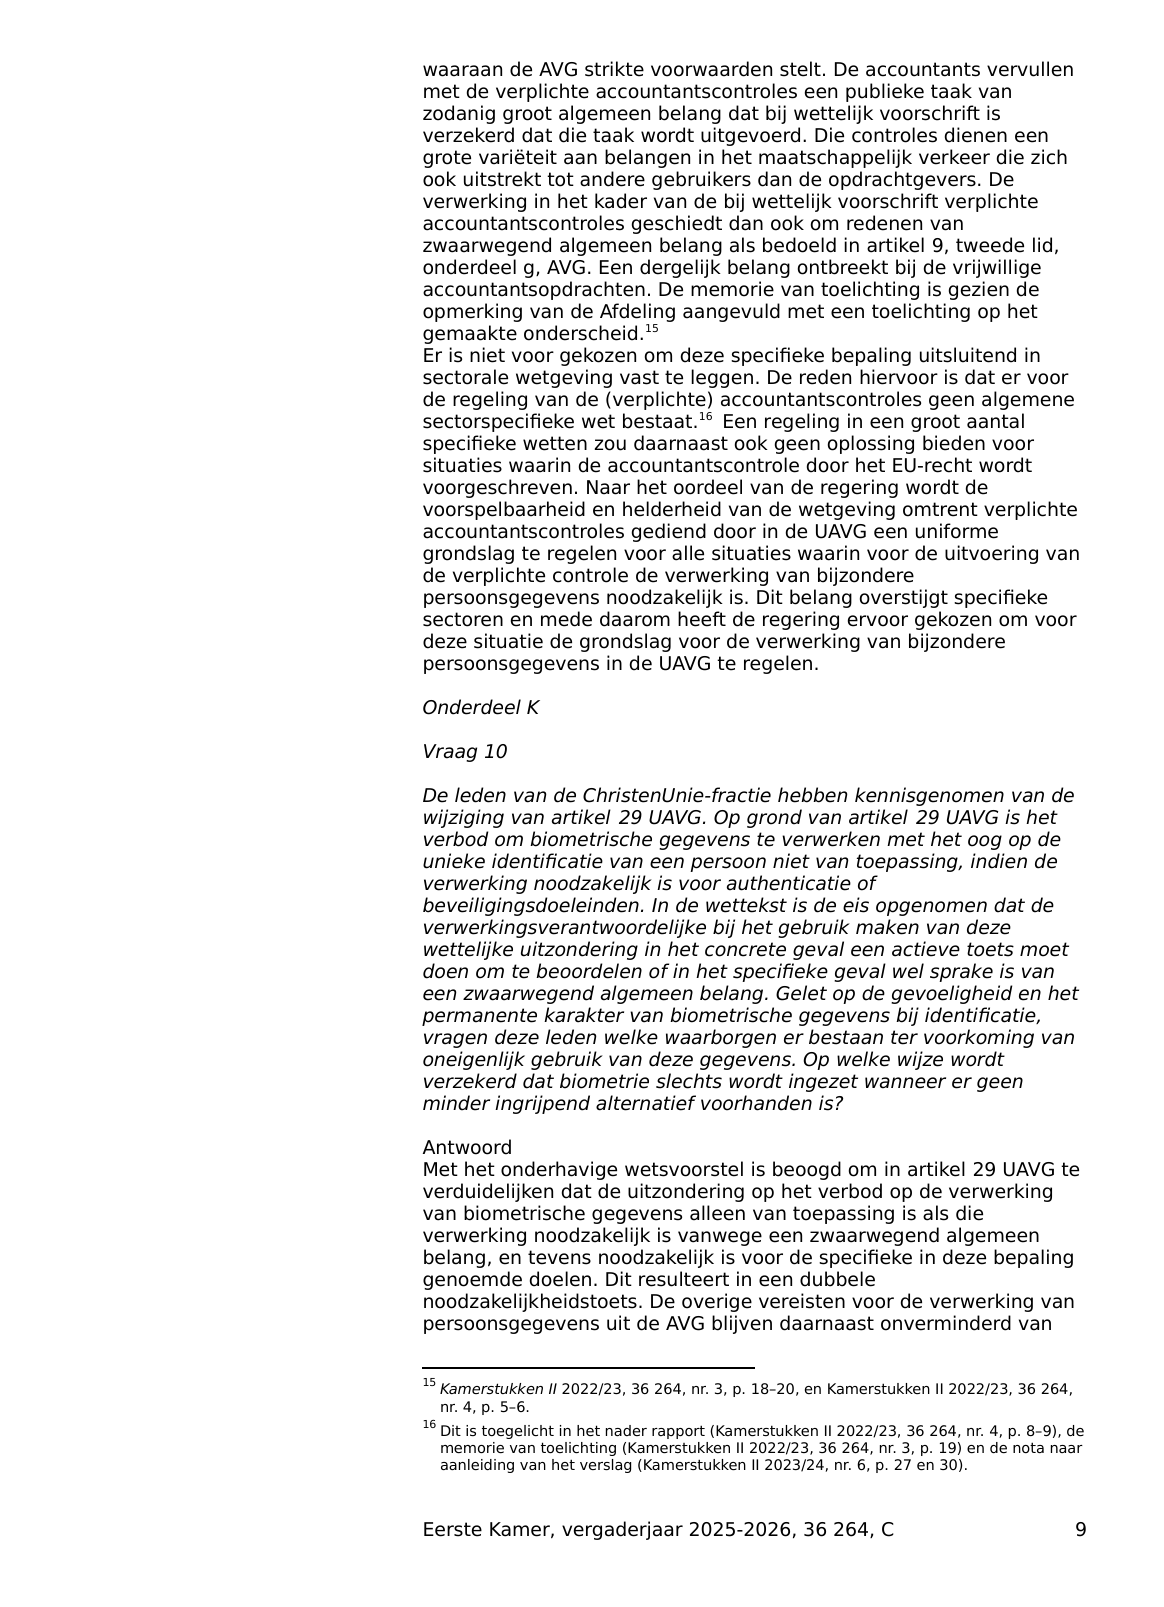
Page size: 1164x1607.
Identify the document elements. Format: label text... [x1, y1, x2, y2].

text waaraan de AVG strikte voorwaarden stelt. De accountants vervullen met de verplichte accountantscontroles een publieke taak van zodanig groot algemeen belang dat bij wettelijk voorschrift is verzekerd dat die taak wordt uitgevoerd. Die controles dienen een grote variëteit aan belangen in het maatschappelijk verkeer die zich ook uitstrekt tot andere gebruikers dan de opdrachtgevers. De verwerking in het kader van de bij wettelijk voorschrift verplichte accountantscontroles geschiedt dan ook om redenen van zwaarwegend algemeen belang als bedoeld in artikel 9, tweede lid, onderdeel g, AVG. Een dergelijk belang ontbreekt bij de vrijwillige accountantsopdrachten. De memorie van toelichting is gezien de opmerking van de Afdeling aangevuld met een toelichting op het gemaakte onderscheid. [422, 59, 1087, 345]
subtitle Vraag 10 [422, 741, 1087, 763]
text Kamerstukken II 2022/23, 36 264, nr. 3, p. 18–20, en Kamerstukken II 2022/23, 36 264, nr. 4, p. 5–6. [422, 1377, 1087, 1416]
text Met het onderhavige wetsvoorstel is beoogd om in artikel 29 UAVG te verduidelijken dat de uitzondering op het verbod op de verwerking van biometrische gegevens alleen van toepassing is als die verwerking noodzakelijk is vanwege een zwaarwegend algemeen belang, en tevens noodzakelijk is voor de specifieke in deze bepaling genoemde doelen. Dit resulteert in een dubbele noodzakelijkheidstoets. De overige vereisten voor de verwerking van persoonsgegevens uit de AVG blijven daarnaast onverminderd van [422, 1159, 1087, 1335]
text Er is niet voor gekozen om deze specifieke bepaling uitsluitend in sectorale wetgeving vast te leggen. De reden hiervoor is dat er voor de regeling van de (verplichte) accountantscontroles geen algemene sectorspecifieke wet bestaat. Een regeling in een groot aantal specifieke wetten zou daarnaast ook geen oplossing bieden voor situaties waarin de accountantscontrole door het EU-recht wordt voorgeschreven. Naar het oordeel van de regering wordt de voorspelbaarheid en helderheid van de wetgeving omtrent verplichte accountantscontroles gediend door in de UAVG een uniforme grondslag te regelen voor alle situaties waarin voor de uitvoering van de verplichte controle de verwerking van bijzondere persoonsgegevens noodzakelijk is. Dit belang overstijgt specifieke sectoren en mede daarom heeft de regering ervoor gekozen om voor deze situatie de grondslag voor de verwerking van bijzondere persoonsgegevens in de UAVG te regelen. [422, 345, 1087, 674]
text Antwoord [422, 1137, 1087, 1159]
text De leden van de ChristenUnie-fractie hebben kennisgenomen van de wijziging van artikel 29 UAVG. Op grond van artikel 29 UAVG is het verbod om biometrische gegevens te verwerken met het oog op de unieke identificatie van een persoon niet van toepassing, indien de verwerking noodzakelijk is voor authenticatie of beveiligingsdoeleinden. In de wettekst is de eis opgenomen dat de verwerkingsverantwoordelijke bij het gebruik maken van deze wettelijke uitzondering in het concrete geval een actieve toets moet doen om te beoordelen of in het specifieke geval wel sprake is van een zwaarwegend algemeen belang. Gelet op de gevoeligheid en het permanente karakter van biometrische gegevens bij identificatie, vragen deze leden welke waarborgen er bestaan ter voorkoming van oneigenlijk gebruik van deze gegevens. Op welke wijze wordt verzekerd dat biometrie slechts wordt ingezet wanneer er geen minder ingrijpend alternatief voorhanden is? [422, 785, 1087, 1115]
text Dit is toegelicht in het nader rapport (Kamerstukken II 2022/23, 36 264, nr. 4, p. 8–9), de memorie van toelichting (Kamerstukken II 2022/23, 36 264, nr. 3, p. 19) en de nota naar aanleiding van het verslag (Kamerstukken II 2023/24, nr. 6, p. 27 en 30). [422, 1418, 1087, 1474]
subtitle Onderdeel K [422, 697, 1087, 719]
